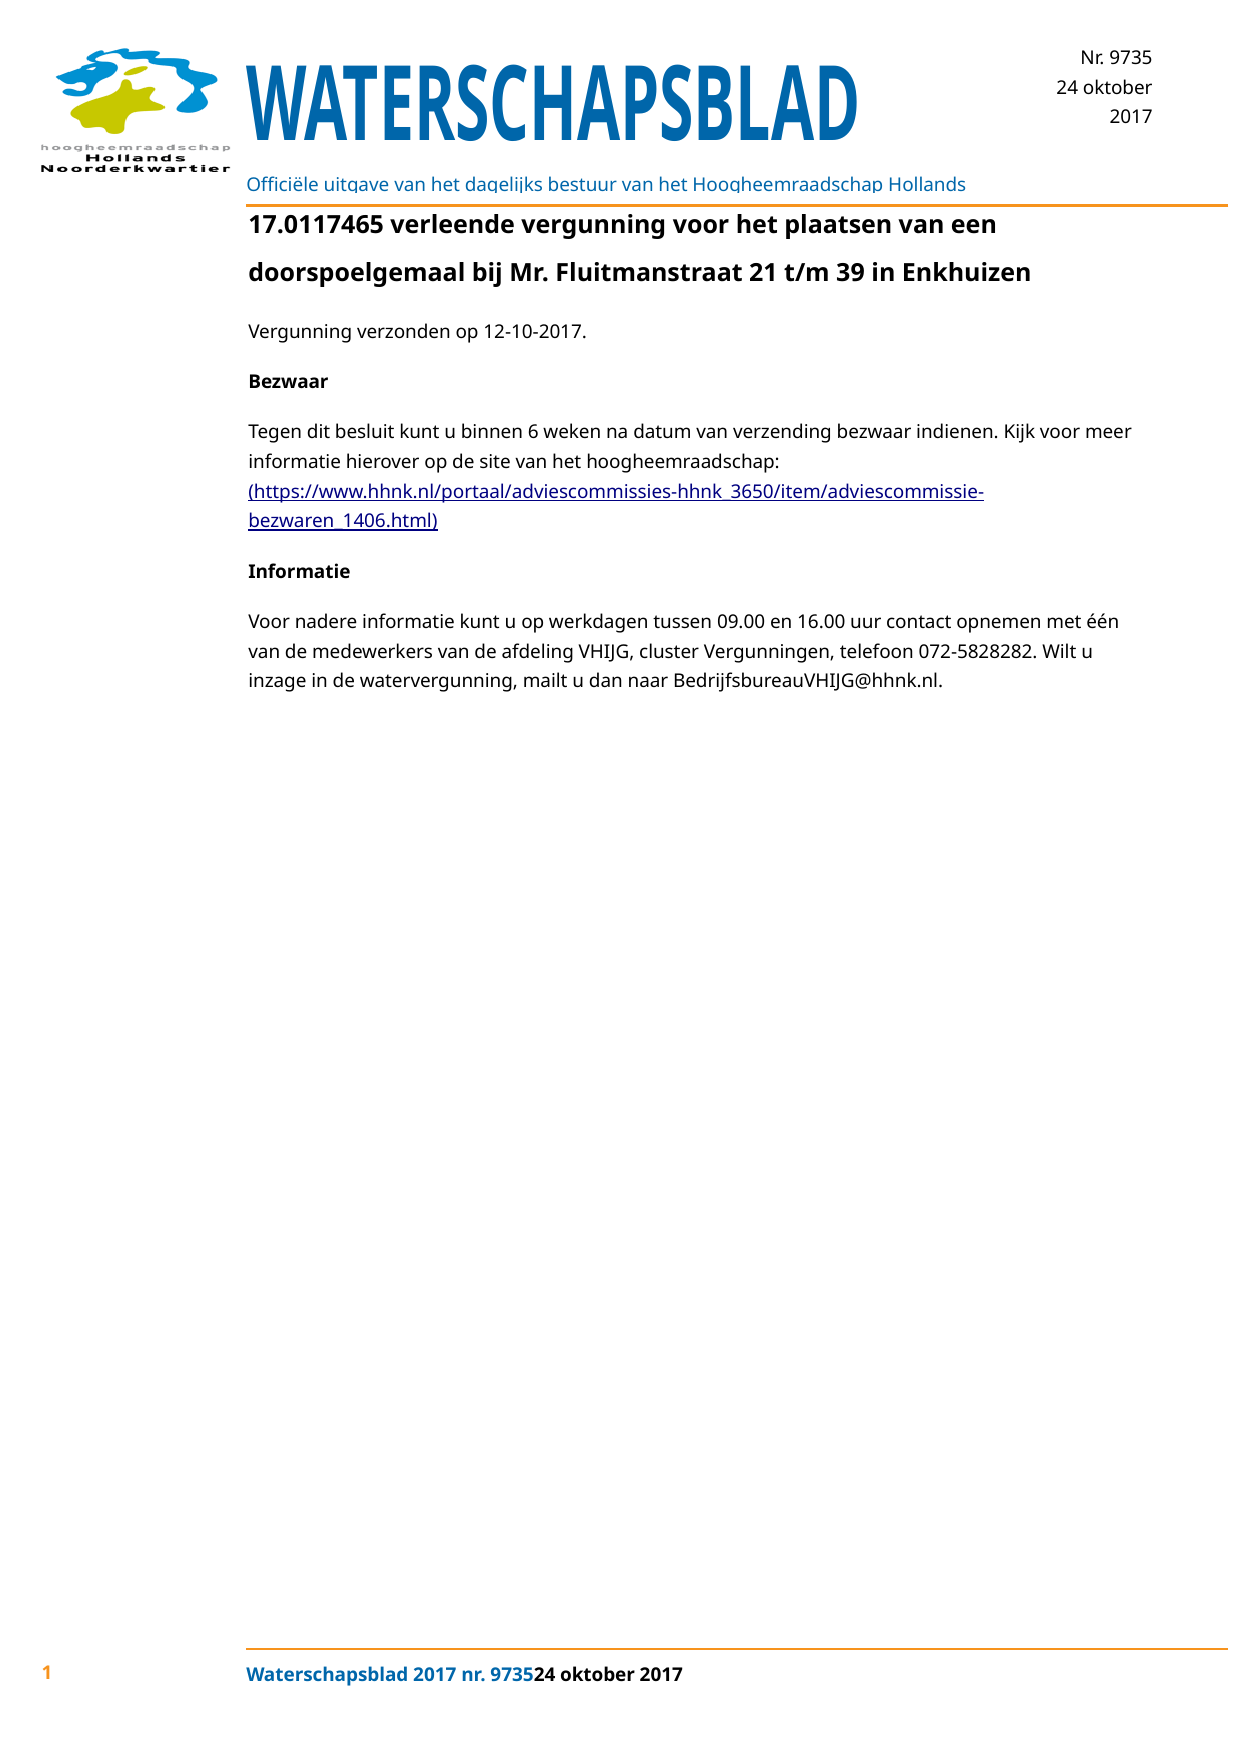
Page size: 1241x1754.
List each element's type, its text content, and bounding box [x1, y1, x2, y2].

text 17.0117465 verleende vergunning voor het plaatsen van een doorspoelgemaal bij Mr. Fluitmanstraat 21 t/m 39 in Enkhuizen [248, 207, 1152, 288]
picture [41, 47, 231, 172]
text Tegen dit besluit kunt u binnen 6 weken na datum van verzending bezwaar indienen. Kijk voor meer informatie hierover op de site van het hoogheemraadschap: (https://www.hhnk.nl/portaal/adviescommissies-hhnk_3650/item/adviescommissie-bezwaren_1406.html) [248, 419, 1152, 533]
text Vergunning verzonden op 12-10-2017. [248, 318, 1152, 344]
text Voor nadere informatie kunt u op werkdagen tussen 09.00 en 16.00 uur contact opnemen met één van de medewerkers van de afdeling VHIJG, cluster Vergunningen, telefoon 072-5828282. Wilt u inzage in de watervergunning, mailt u dan naar BedrijfsbureauVHIJG@hhnk.nl. [248, 608, 1152, 693]
text Informatie [248, 558, 1152, 584]
text Bezwaar [248, 368, 1152, 394]
